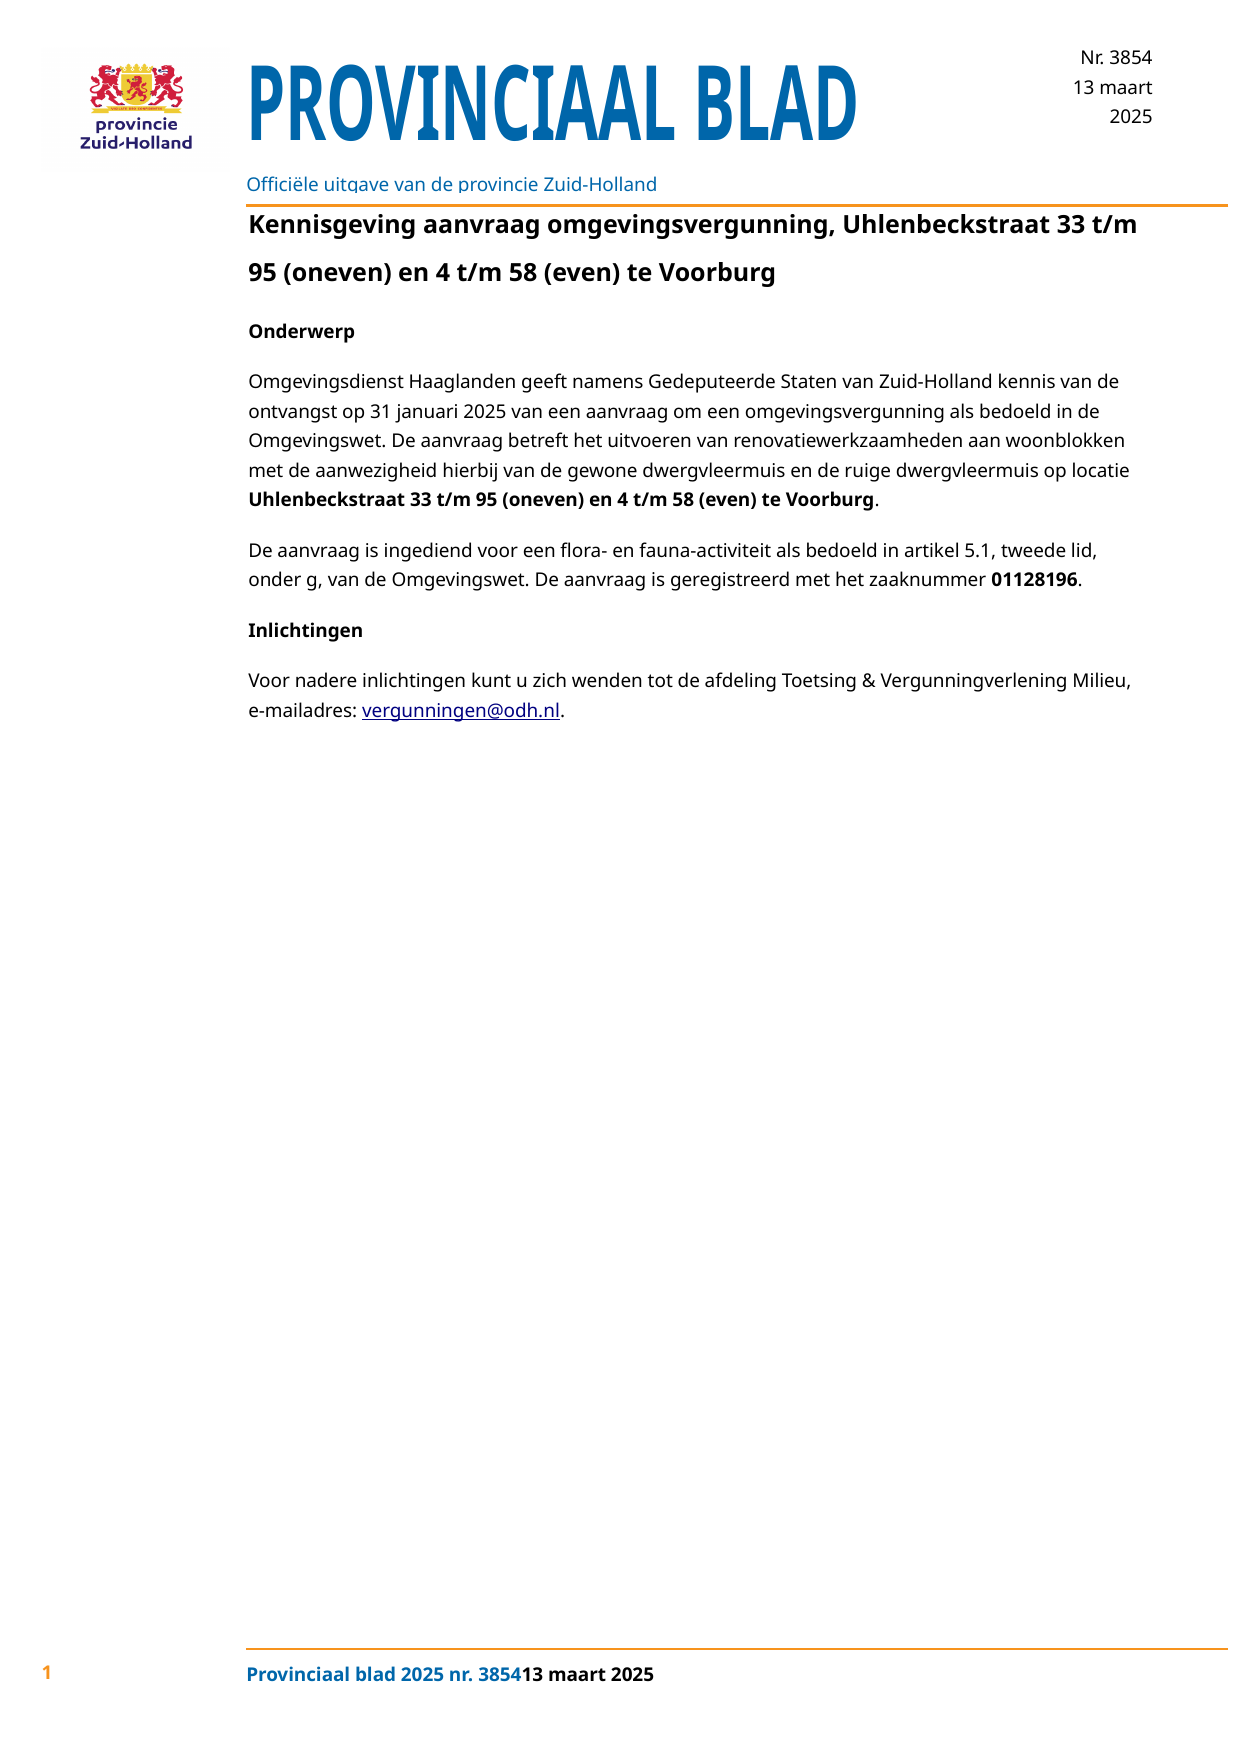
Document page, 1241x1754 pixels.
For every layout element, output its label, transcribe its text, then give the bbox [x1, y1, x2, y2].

text Omgevingsdienst Haaglanden geeft namens Gedeputeerde Staten van Zuid-Holland kennis van de ontvangst op 31 januari 2025 van een aanvraag om een omgevingsvergunning als bedoeld in de Omgevingswet. De aanvraag betreft het uitvoeren van renovatiewerkzaamheden aan woonblokken met de aanwezigheid hierbij van de gewone dwergvleermuis en de ruige dwergvleermuis op locatie Uhlenbeckstraat 33 t/m 95 (oneven) en 4 t/m 58 (even) te Voorburg. [248, 368, 1152, 512]
text Onderwerp [248, 318, 1152, 344]
text De aanvraag is ingediend voor een flora- en fauna-activiteit als bedoeld in artikel 5.1, tweede lid, onder g, van de Omgevingswet. De aanvraag is geregistreerd met het zaaknummer 01128196. [248, 537, 1152, 592]
picture [41, 47, 231, 172]
text Kennisgeving aanvraag omgevingsvergunning, Uhlenbeckstraat 33 t/m 95 (oneven) en 4 t/m 58 (even) te Voorburg [248, 207, 1152, 288]
text Voor nadere inlichtingen kunt u zich wenden tot de afdeling Toetsing & Vergunningverlening Milieu, e-mailadres: vergunningen@odh.nl. [248, 667, 1152, 723]
text Inlichtingen [248, 617, 1152, 643]
